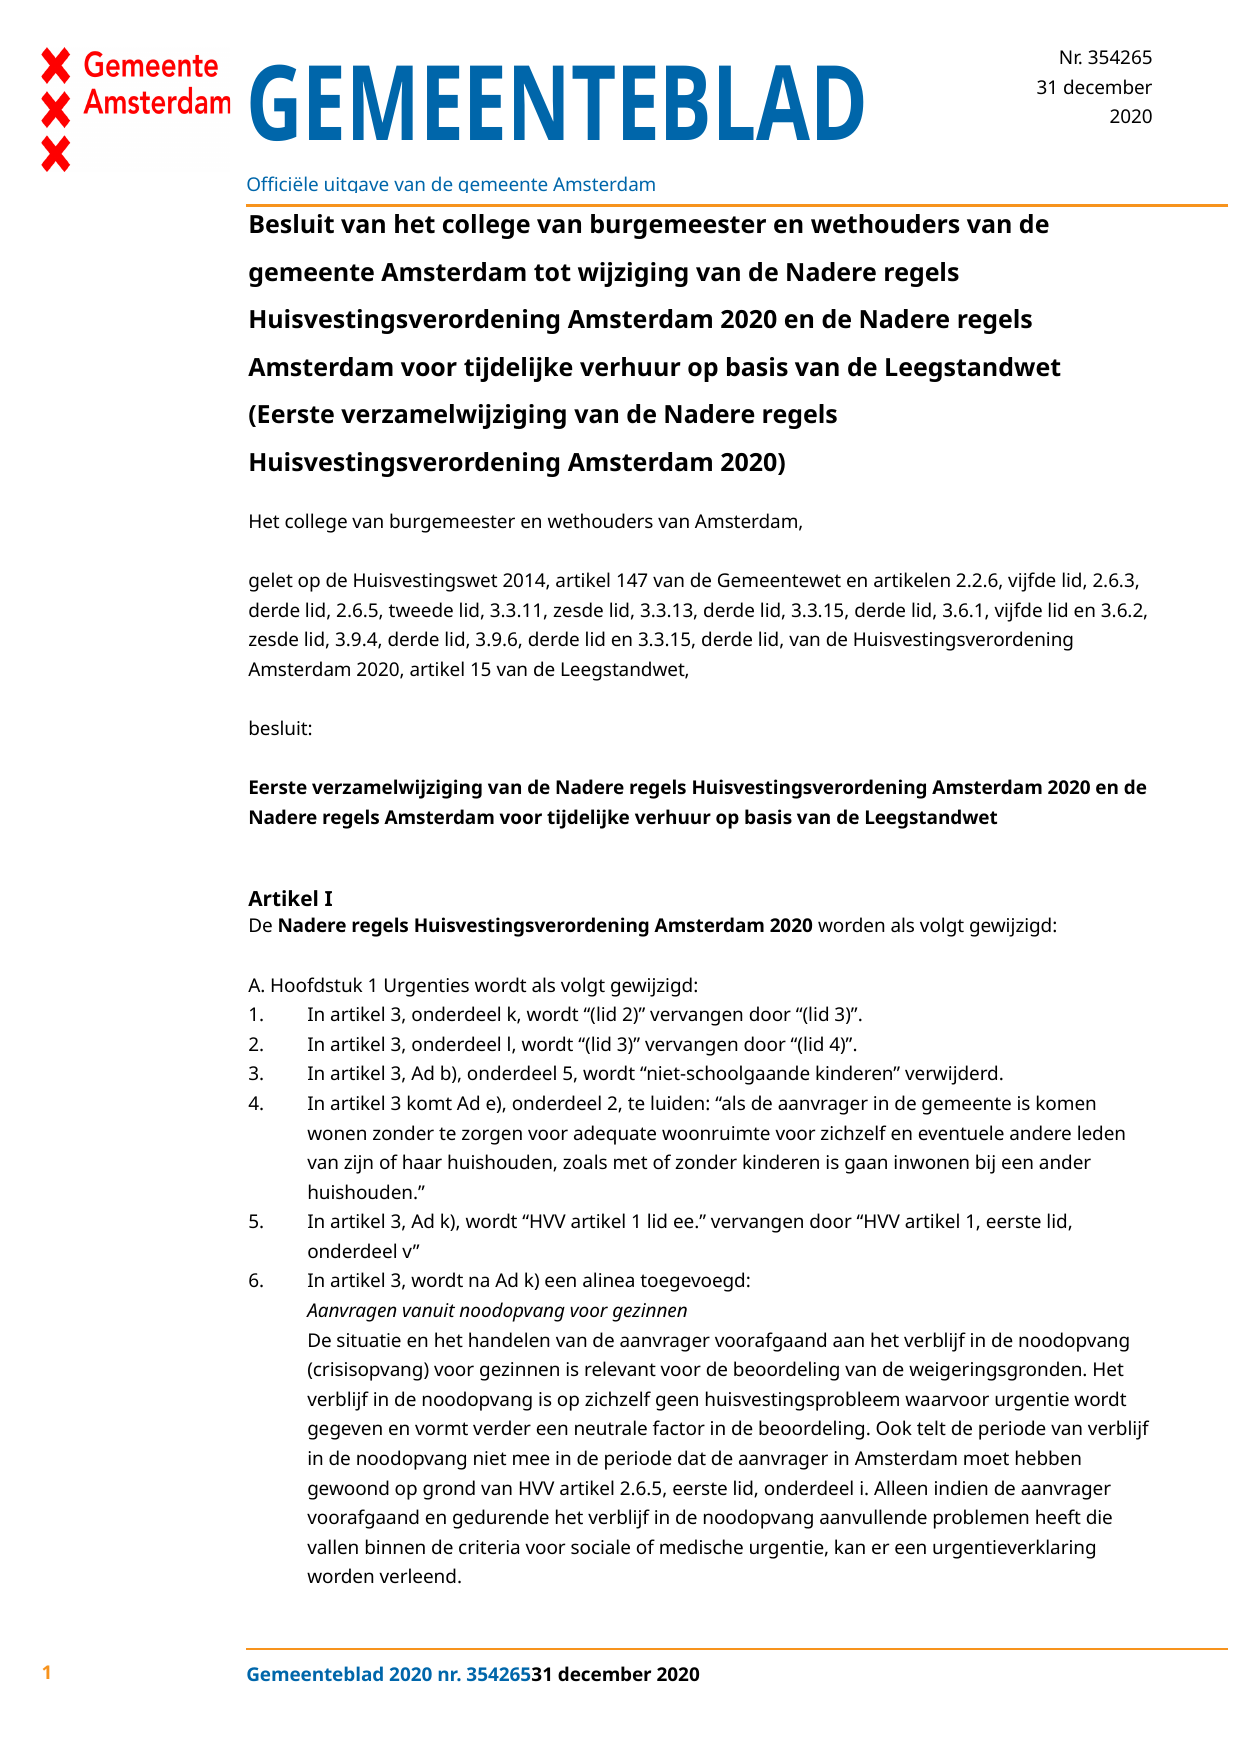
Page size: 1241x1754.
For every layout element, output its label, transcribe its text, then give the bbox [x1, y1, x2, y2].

list In artikel 3, onderdeel l, wordt “(lid 3)” vervangen door “(lid 4)”. [248, 1031, 1152, 1057]
text De Nadere regels Huisvestingsverordening Amsterdam 2020 worden als volgt gewijzigd: [248, 913, 1152, 938]
list In artikel 3 komt Ad e), onderdeel 2, te luiden: “als de aanvrager in de gemeente is komen wonen zonder te zorgen voor adequate woonruimte voor zichzelf en eventuele andere leden van zijn of haar huishouden, zoals met of zonder kinderen is gaan inwonen bij een ander huishouden.” [248, 1090, 1152, 1204]
text gelet op de Huisvestingswet 2014, artikel 147 van de Gemeentewet en artikelen 2.2.6, vijfde lid, 2.6.3, derde lid, 2.6.5, tweede lid, 3.3.11, zesde lid, 3.3.13, derde lid, 3.3.15, derde lid, 3.6.1, vijfde lid en 3.6.2, zesde lid, 3.9.4, derde lid, 3.9.6, derde lid en 3.3.15, derde lid, van de Huisvestingsverordening Amsterdam 2020, artikel 15 van de Leegstandwet, [248, 567, 1152, 682]
text besluit: [248, 715, 1152, 741]
list In artikel 3, wordt na Ad k) een alinea toegevoegd: [248, 1268, 1152, 1293]
list In artikel 3, Ad k), wordt “HVV artikel 1 lid ee.” vervangen door “HVV artikel 1, eerste lid, onderdeel v” [248, 1208, 1152, 1264]
text Artikel I [248, 884, 1152, 913]
text Besluit van het college van burgemeester en wethouders van de gemeente Amsterdam tot wijziging van de Nadere regels Huisvestingsverordening Amsterdam 2020 en de Nadere regels Amsterdam voor tijdelijke verhuur op basis van de Leegstandwet (Eerste verzamelwijziging van de Nadere regels Huisvestingsverordening Amsterdam 2020) [248, 207, 1152, 479]
list De situatie en het handelen van de aanvrager voorafgaand aan het verblijf in de noodopvang (crisisopvang) voor gezinnen is relevant voor de beoordeling van de weigeringsgronden. Het verblijf in de noodopvang is op zichzelf geen huisvestingsprobleem waarvoor urgentie wordt gegeven en vormt verder een neutrale factor in de beoordeling. Ook telt de periode van verblijf in de noodopvang niet mee in de periode dat de aanvrager in Amsterdam moet hebben gewoond op grond van HVV artikel 2.6.5, eerste lid, onderdeel i. Alleen indien de aanvrager voorafgaand en gedurende het verblijf in de noodopvang aanvullende problemen heeft die vallen binnen de criteria voor sociale of medische urgentie, kan er een urgentieverklaring worden verleend. [248, 1327, 1152, 1589]
list In artikel 3, onderdeel k, wordt “(lid 2)” vervangen door “(lid 3)”. [248, 1001, 1152, 1027]
text Het college van burgemeester en wethouders van Amsterdam, [248, 508, 1152, 534]
text A. Hoofdstuk 1 Urgenties wordt als volgt gewijzigd: [248, 972, 1152, 997]
list In artikel 3, Ad b), onderdeel 5, wordt “niet-schoolgaande kinderen” verwijderd. [248, 1061, 1152, 1086]
text Eerste verzamelwijziging van de Nadere regels Huisvestingsverordening Amsterdam 2020 en de Nadere regels Amsterdam voor tijdelijke verhuur op basis van de Leegstandwet [248, 774, 1152, 830]
list Aanvragen vanuit noodopvang voor gezinnen [248, 1297, 1152, 1323]
picture [41, 47, 231, 172]
